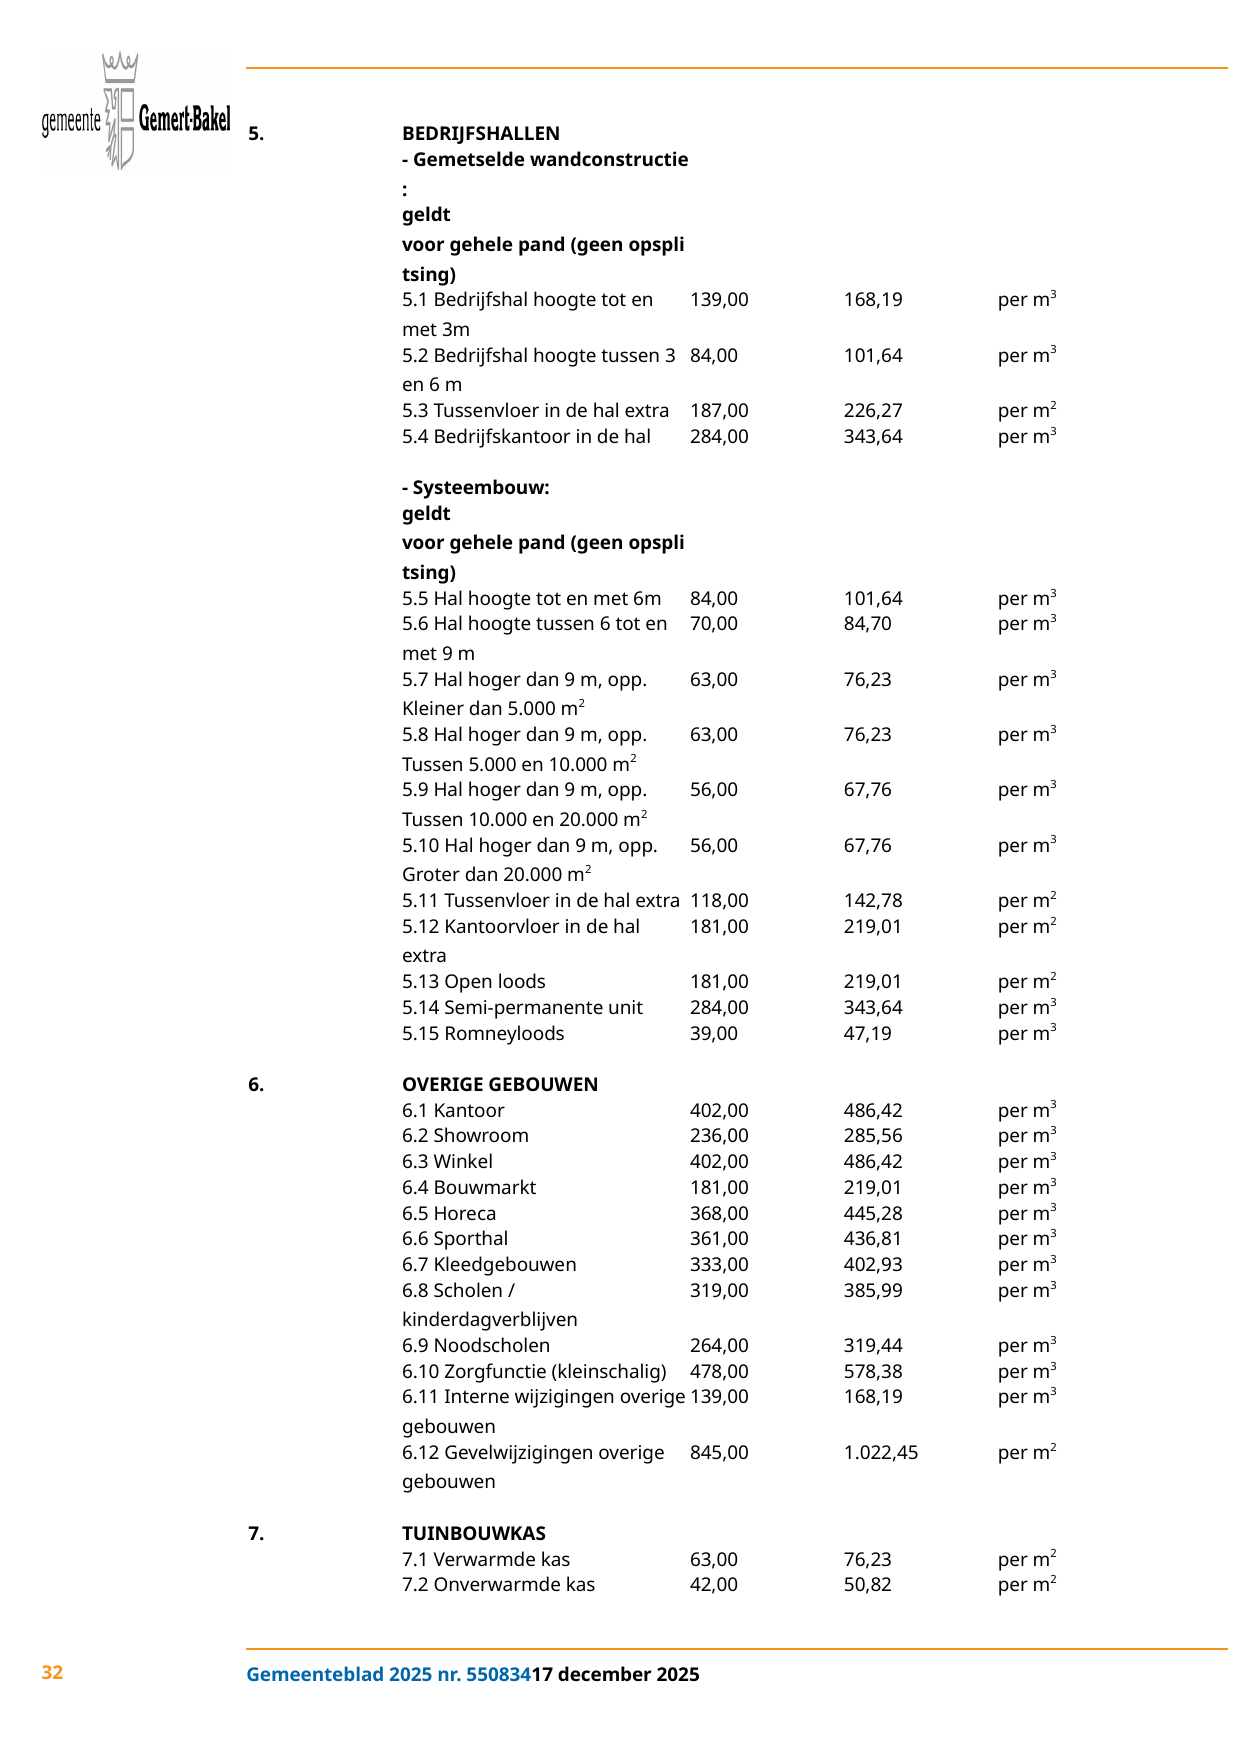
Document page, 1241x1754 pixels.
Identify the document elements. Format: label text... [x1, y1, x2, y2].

table_cell [690, 121, 844, 146]
table_cell [402, 1045, 690, 1071]
table_cell [248, 1251, 402, 1277]
table_cell per m3 [998, 1174, 1152, 1200]
table_cell [248, 1174, 402, 1200]
table_cell per m2 [998, 1439, 1152, 1494]
table_cell BEDRIJFSHALLEN [402, 121, 690, 146]
table_cell per m3 [998, 994, 1152, 1020]
table_cell [248, 611, 402, 666]
table_cell 63,00 [690, 721, 844, 777]
table_cell per m2 [998, 1572, 1152, 1597]
table_cell [248, 777, 402, 832]
table_cell 445,28 [844, 1200, 998, 1226]
table_cell per m3 [998, 342, 1152, 397]
table_cell 7.2 Onverwarmde kas [402, 1572, 690, 1597]
table_cell 101,64 [844, 585, 998, 611]
table_cell - Gemetselde wandconstructie: [402, 146, 690, 202]
table_cell [690, 95, 844, 121]
table_cell [248, 342, 402, 397]
table_cell 7. [248, 1520, 402, 1546]
table_cell [690, 1071, 844, 1097]
table_cell 42,00 [690, 1572, 844, 1597]
table_cell [690, 202, 844, 286]
table_cell 47,19 [844, 1020, 998, 1045]
table_cell [248, 1045, 402, 1071]
table_cell 5.4 Bedrijfskantoor in de hal [402, 423, 690, 448]
table_cell [248, 968, 402, 994]
table_cell 5.5 Hal hoogte tot en met 6m [402, 585, 690, 611]
table_cell [844, 500, 998, 585]
table_cell 84,00 [690, 585, 844, 611]
table_cell 6.10 Zorgfunctie (kleinschalig) [402, 1358, 690, 1384]
table_cell 168,19 [844, 1384, 998, 1439]
table_cell [690, 500, 844, 585]
table_cell per m3 [998, 611, 1152, 666]
table_cell [998, 500, 1152, 585]
table_cell 6.1 Kantoor [402, 1097, 690, 1123]
table_cell 181,00 [690, 913, 844, 968]
table_cell 181,00 [690, 968, 844, 994]
table_cell 284,00 [690, 423, 844, 448]
table_cell [690, 1494, 844, 1520]
table_cell [248, 474, 402, 500]
table_cell 343,64 [844, 423, 998, 448]
table_cell 6.5 Horeca [402, 1200, 690, 1226]
table_cell 5.13 Open loods [402, 968, 690, 994]
table_cell 5.6 Hal hoogte tussen 6 tot en met 9 m [402, 611, 690, 666]
table_cell 5.10 Hal hoger dan 9 m, opp. Groter dan 20.000 m2 [402, 832, 690, 887]
table_cell 6.6 Sporthal [402, 1226, 690, 1251]
table_cell 6.7 Kleedgebouwen [402, 1251, 690, 1277]
table_cell 486,42 [844, 1148, 998, 1174]
table_cell [998, 449, 1152, 474]
table_cell 6.8 Scholen / kinderdagverblijven [402, 1277, 690, 1332]
table_cell 84,00 [690, 342, 844, 397]
table_cell 402,00 [690, 1148, 844, 1174]
table_cell [248, 449, 402, 474]
table_cell 5. [248, 121, 402, 146]
table_cell [248, 1494, 402, 1520]
table_cell [844, 121, 998, 146]
table_cell [248, 1200, 402, 1226]
table_cell 6.3 Winkel [402, 1148, 690, 1174]
table_cell per m3 [998, 1148, 1152, 1174]
table_cell [248, 146, 402, 202]
table_cell per m2 [998, 887, 1152, 913]
table_cell 486,42 [844, 1097, 998, 1123]
table_cell 368,00 [690, 1200, 844, 1226]
table_cell per m3 [998, 777, 1152, 832]
table_cell 181,00 [690, 1174, 844, 1200]
table_cell [248, 1226, 402, 1251]
table_cell 84,70 [844, 611, 998, 666]
table_cell 845,00 [690, 1439, 844, 1494]
table_cell 168,19 [844, 286, 998, 342]
table_cell [844, 146, 998, 202]
table_cell per m3 [998, 1123, 1152, 1148]
table_cell [248, 1277, 402, 1332]
table_cell [844, 1045, 998, 1071]
table_cell [844, 474, 998, 500]
table_cell 361,00 [690, 1226, 844, 1251]
table_cell 5.14 Semi-permanente unit [402, 994, 690, 1020]
table_cell 5.12 Kantoorvloer in de hal extra [402, 913, 690, 968]
table_cell 67,76 [844, 832, 998, 887]
table_cell per m3 [998, 423, 1152, 448]
table_cell per m3 [998, 1251, 1152, 1277]
table_cell 436,81 [844, 1226, 998, 1251]
table_cell - Systeembouw: [402, 474, 690, 500]
table_cell [998, 1071, 1152, 1097]
table_cell per m3 [998, 1358, 1152, 1384]
table_cell [998, 1045, 1152, 1071]
table_cell per m3 [998, 1020, 1152, 1045]
table_cell per m3 [998, 1277, 1152, 1332]
table_cell [248, 1358, 402, 1384]
table_cell per m3 [998, 1332, 1152, 1358]
table_cell 6.11 Interne wijzigingen overige gebouwen [402, 1384, 690, 1439]
table_cell [844, 1071, 998, 1097]
table_cell 333,00 [690, 1251, 844, 1277]
table_cell [690, 449, 844, 474]
table_cell 39,00 [690, 1020, 844, 1045]
table_cell 6. [248, 1071, 402, 1097]
table_cell [248, 913, 402, 968]
table_cell [248, 1439, 402, 1494]
table_cell 402,00 [690, 1097, 844, 1123]
table_cell [844, 202, 998, 286]
table_cell [844, 95, 998, 121]
table_cell 101,64 [844, 342, 998, 397]
table_cell per m3 [998, 721, 1152, 777]
table_cell 56,00 [690, 832, 844, 887]
table_cell [248, 286, 402, 342]
table_cell 67,76 [844, 777, 998, 832]
table_cell [998, 474, 1152, 500]
table_cell [844, 1520, 998, 1546]
table_cell 5.7 Hal hoger dan 9 m, opp. Kleiner dan 5.000 m2 [402, 666, 690, 721]
table_cell 76,23 [844, 721, 998, 777]
table_cell 236,00 [690, 1123, 844, 1148]
table_cell [248, 1546, 402, 1572]
table_cell 219,01 [844, 913, 998, 968]
table_cell [248, 1572, 402, 1597]
table_cell [690, 1045, 844, 1071]
table_cell 5.3 Tussenvloer in de hal extra [402, 397, 690, 423]
table_cell 142,78 [844, 887, 998, 913]
table_cell [690, 474, 844, 500]
table_cell [248, 500, 402, 585]
table_cell per m3 [998, 1226, 1152, 1251]
table_cell 5.15 Romneyloods [402, 1020, 690, 1045]
table_cell 5.11 Tussenvloer in de hal extra [402, 887, 690, 913]
table_cell TUINBOUWKAS [402, 1520, 690, 1546]
table_cell 139,00 [690, 1384, 844, 1439]
table_cell per m3 [998, 832, 1152, 887]
table_cell [248, 1123, 402, 1148]
table_cell 76,23 [844, 666, 998, 721]
table_cell [998, 146, 1152, 202]
table_cell [248, 1384, 402, 1439]
table_cell 7.1 Verwarmde kas [402, 1546, 690, 1572]
table_cell 478,00 [690, 1358, 844, 1384]
table_cell 70,00 [690, 611, 844, 666]
table_cell per m3 [998, 1384, 1152, 1439]
table_cell 385,99 [844, 1277, 998, 1332]
table_cell per m3 [998, 585, 1152, 611]
table_cell 343,64 [844, 994, 998, 1020]
table_cell 50,82 [844, 1572, 998, 1597]
table_cell 284,00 [690, 994, 844, 1020]
table_cell 6.9 Noodscholen [402, 1332, 690, 1358]
table_cell 76,23 [844, 1546, 998, 1572]
table_cell per m2 [998, 1546, 1152, 1572]
table_cell 319,00 [690, 1277, 844, 1332]
table_cell 285,56 [844, 1123, 998, 1148]
table_cell 1.022,45 [844, 1439, 998, 1494]
table_cell [998, 1520, 1152, 1546]
table_cell OVERIGE GEBOUWEN [402, 1071, 690, 1097]
table_cell per m3 [998, 286, 1152, 342]
table_cell [248, 423, 402, 448]
table_cell [402, 1494, 690, 1520]
table_cell 219,01 [844, 968, 998, 994]
table_cell 63,00 [690, 666, 844, 721]
table_cell 226,27 [844, 397, 998, 423]
table_cell per m3 [998, 666, 1152, 721]
table_cell 5.9 Hal hoger dan 9 m, opp. Tussen 10.000 en 20.000 m2 [402, 777, 690, 832]
table_cell [998, 95, 1152, 121]
table_cell [248, 994, 402, 1020]
table_cell per m2 [998, 397, 1152, 423]
table_cell [248, 1148, 402, 1174]
table_cell [690, 1520, 844, 1546]
table_cell geldt voor gehele pand (geen opsplitsing) [402, 202, 690, 286]
table_cell [248, 666, 402, 721]
table_cell 56,00 [690, 777, 844, 832]
table_cell [248, 887, 402, 913]
table_cell 5.1 Bedrijfshal hoogte tot en met 3m [402, 286, 690, 342]
table_cell per m2 [998, 913, 1152, 968]
table_cell 402,93 [844, 1251, 998, 1277]
table_cell 139,00 [690, 286, 844, 342]
table_cell per m3 [998, 1097, 1152, 1123]
table_cell [998, 202, 1152, 286]
table_cell [248, 832, 402, 887]
table_cell [248, 1020, 402, 1045]
table_cell [248, 721, 402, 777]
table_cell [402, 449, 690, 474]
table_cell 219,01 [844, 1174, 998, 1200]
table_cell [248, 202, 402, 286]
table_cell 63,00 [690, 1546, 844, 1572]
table_cell per m3 [998, 1200, 1152, 1226]
table_cell 6.4 Bouwmarkt [402, 1174, 690, 1200]
table_cell [998, 121, 1152, 146]
picture [41, 47, 231, 172]
table_cell per m2 [998, 968, 1152, 994]
table_cell 6.2 Showroom [402, 1123, 690, 1148]
table_cell [402, 95, 690, 121]
table_cell [998, 1494, 1152, 1520]
table_cell [690, 146, 844, 202]
table_cell [248, 1097, 402, 1123]
table_cell [248, 1332, 402, 1358]
table_cell [844, 449, 998, 474]
table_cell [248, 397, 402, 423]
table_cell 187,00 [690, 397, 844, 423]
table_cell [844, 1494, 998, 1520]
table_cell 264,00 [690, 1332, 844, 1358]
table_cell [248, 585, 402, 611]
table_cell 5.2 Bedrijfshal hoogte tussen 3 en 6 m [402, 342, 690, 397]
table_cell 6.12 Gevelwijzigingen overige gebouwen [402, 1439, 690, 1494]
table_cell 578,38 [844, 1358, 998, 1384]
table_cell 319,44 [844, 1332, 998, 1358]
table_cell 118,00 [690, 887, 844, 913]
table_cell 5.8 Hal hoger dan 9 m, opp. Tussen 5.000 en 10.000 m2 [402, 721, 690, 777]
table_cell geldt voor gehele pand (geen opsplitsing) [402, 500, 690, 585]
table_cell [248, 95, 402, 121]
